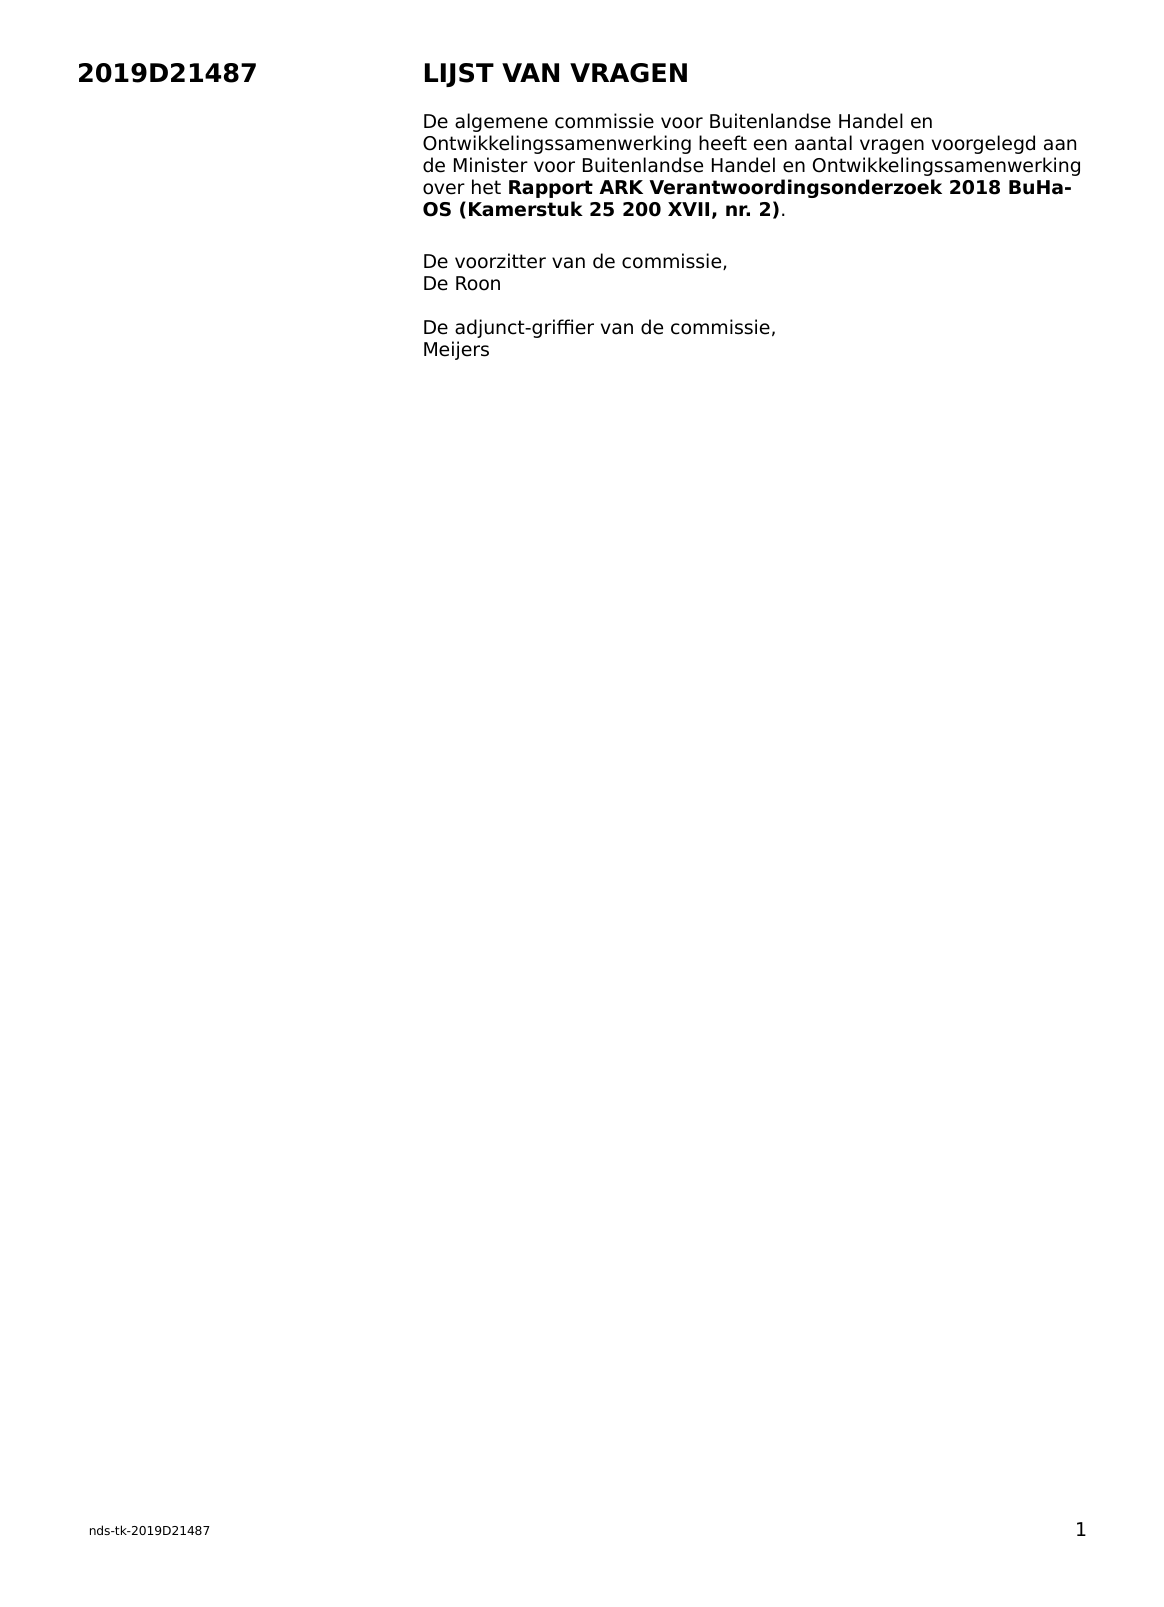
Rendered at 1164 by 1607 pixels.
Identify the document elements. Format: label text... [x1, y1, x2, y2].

text 2019D21487 LIJST VAN VRAGEN [77, 59, 1087, 89]
text nds-tk-2019D21487 [88, 1524, 323, 1538]
text De adjunct-griffier van de commissie, Meijers [422, 317, 1087, 361]
text De voorzitter van de commissie, De Roon [422, 251, 1087, 295]
text De algemene commissie voor Buitenlandse Handel en Ontwikkelingssamenwerking heeft een aantal vragen voorgelegd aan de Minister voor Buitenlandse Handel en Ontwikkelingssamenwerking over het Rapport ARK Verantwoordingsonderzoek 2018 BuHa-OS (Kamerstuk 25 200 XVII, nr. 2). [422, 111, 1087, 221]
